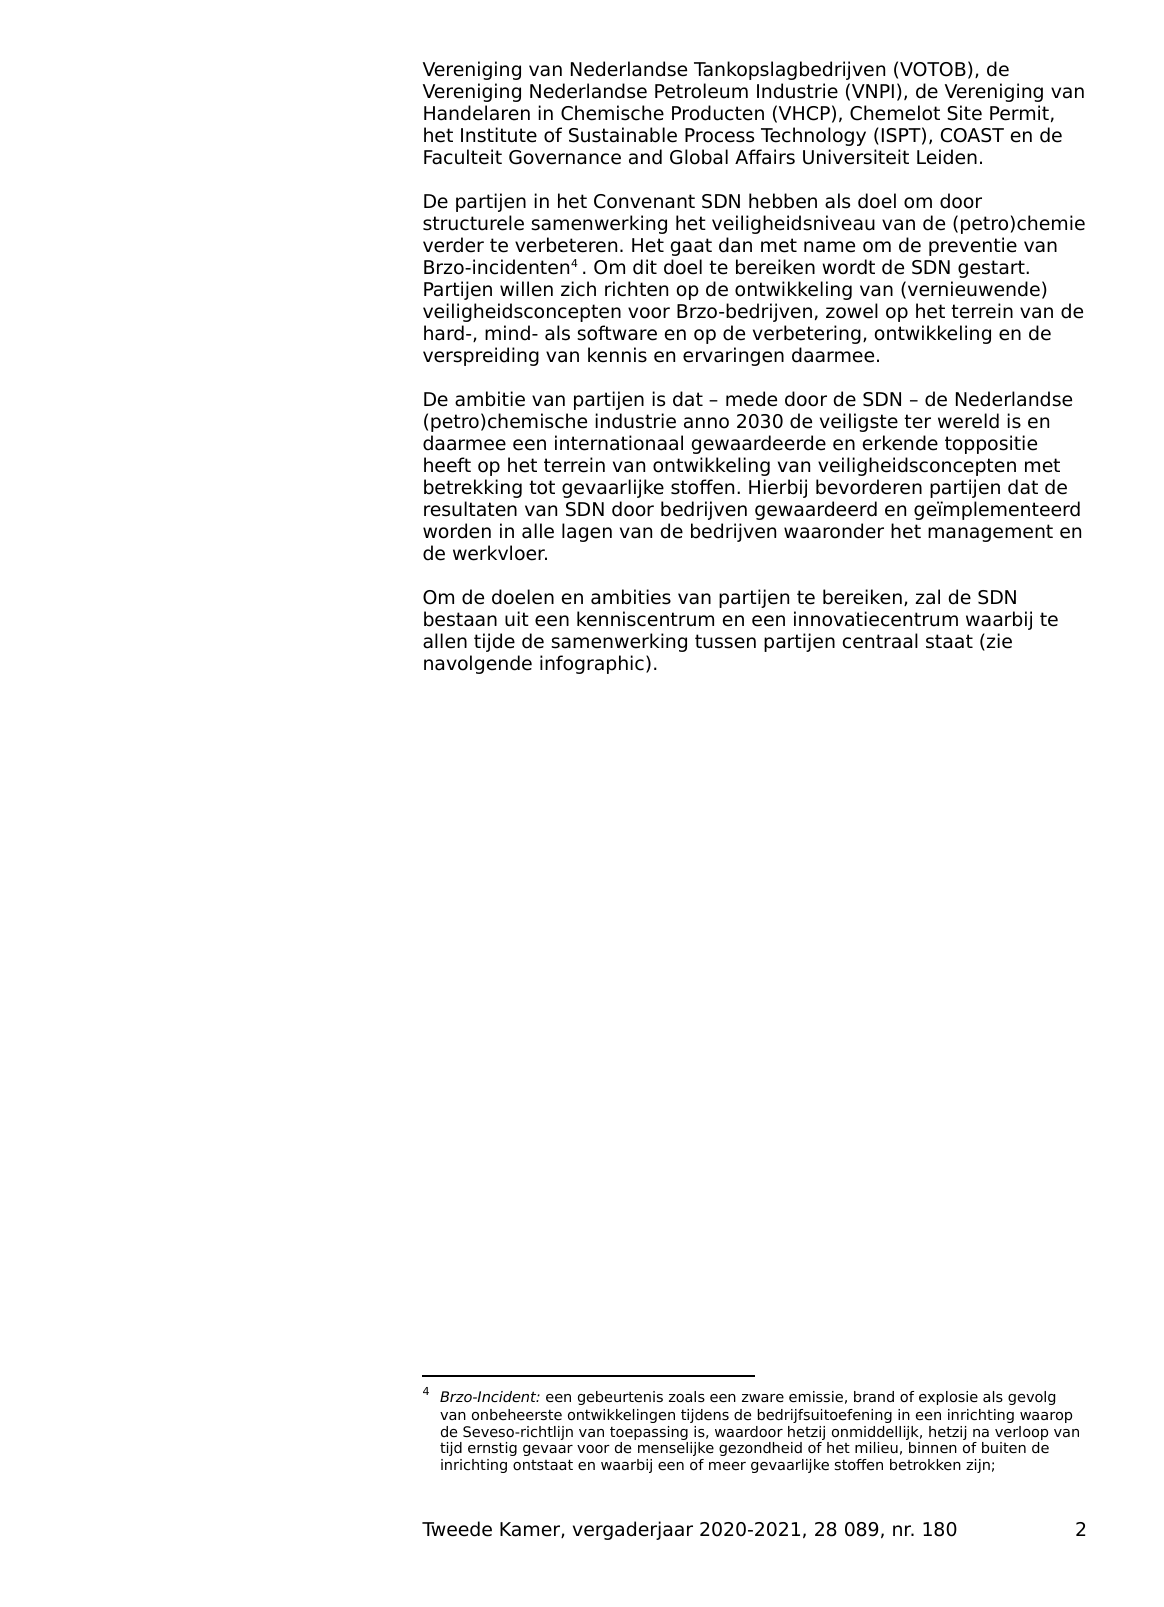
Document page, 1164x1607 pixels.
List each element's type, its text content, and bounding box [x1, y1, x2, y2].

text Brzo-Incident: een gebeurtenis zoals een zware emissie, brand of explosie als gevolg van onbeheerste ontwikkelingen tijdens de bedrijfsuitoefening in een inrichting waarop de Seveso-richtlijn van toepassing is, waardoor hetzij onmiddellijk, hetzij na verloop van tijd ernstig gevaar voor de menselijke gezondheid of het milieu, binnen of buiten de inrichting ontstaat en waarbij een of meer gevaarlijke stoffen betrokken zijn; [422, 1385, 1087, 1474]
text Om de doelen en ambities van partijen te bereiken, zal de SDN bestaan uit een kenniscentrum en een innovatiecentrum waarbij te allen tijde de samenwerking tussen partijen centraal staat (zie navolgende infographic). [422, 587, 1087, 675]
text De partijen in het Convenant SDN hebben als doel om door structurele samenwerking het veiligheidsniveau van de (petro)chemie verder te verbeteren. Het gaat dan met name om de preventie van Brzo-incidenten. Om dit doel te bereiken wordt de SDN gestart. Partijen willen zich richten op de ontwikkeling van (vernieuwende) veiligheidsconcepten voor Brzo-bedrijven, zowel op het terrein van de hard-, mind- als software en op de verbetering, ontwikkeling en de verspreiding van kennis en ervaringen daarmee. [422, 191, 1087, 367]
text De ambitie van partijen is dat – mede door de SDN – de Nederlandse (petro)chemische industrie anno 2030 de veiligste ter wereld is en daarmee een internationaal gewaardeerde en erkende toppositie heeft op het terrein van ontwikkeling van veiligheidsconcepten met betrekking tot gevaarlijke stoffen. Hierbij bevorderen partijen dat de resultaten van SDN door bedrijven gewaardeerd en geïmplementeerd worden in alle lagen van de bedrijven waaronder het management en de werkvloer. [422, 389, 1087, 565]
text Vereniging van Nederlandse Tankopslagbedrijven (VOTOB), de Vereniging Nederlandse Petroleum Industrie (VNPI), de Vereniging van Handelaren in Chemische Producten (VHCP), Chemelot Site Permit, het Institute of Sustainable Process Technology (ISPT), COAST en de Faculteit Governance and Global Affairs Universiteit Leiden. [422, 59, 1087, 169]
